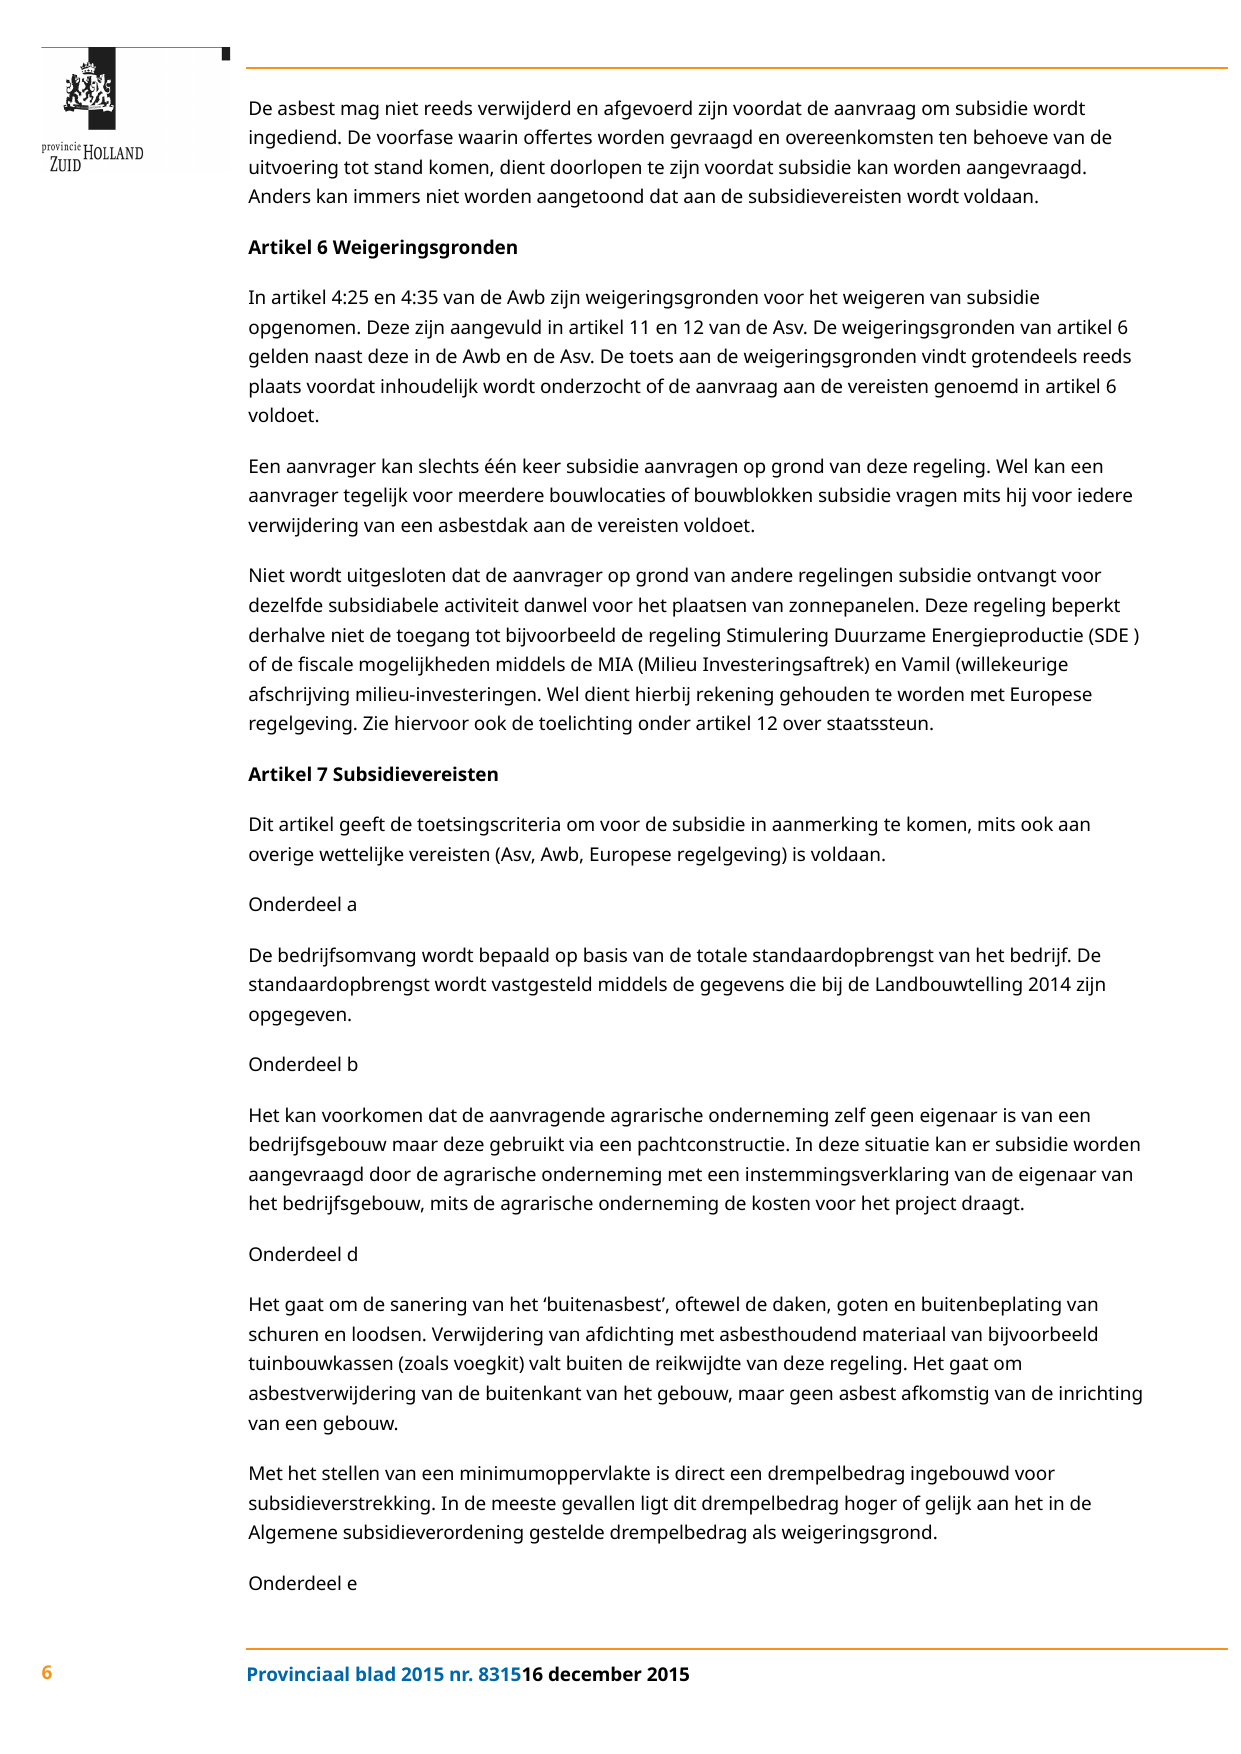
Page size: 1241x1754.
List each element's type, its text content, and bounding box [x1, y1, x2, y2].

text Artikel 7 Subsidievereisten [248, 761, 1152, 787]
text Artikel 6 Weigeringsgronden [248, 234, 1152, 260]
text Niet wordt uitgesloten dat de aanvrager op grond van andere regelingen subsidie ontvangt voor dezelfde subsidiabele activiteit danwel voor het plaatsen van zonnepanelen. Deze regeling beperkt derhalve niet de toegang tot bijvoorbeeld de regeling Stimulering Duurzame Energieproductie (SDE ) of de fiscale mogelijkheden middels de MIA (Milieu Investeringsaftrek) en Vamil (willekeurige afschrijving milieu-investeringen. Wel dient hierbij rekening gehouden te worden met Europese regelgeving. Zie hiervoor ook de toelichting onder artikel 12 over staatssteun. [248, 563, 1152, 736]
text Dit artikel geeft de toetsingscriteria om voor de subsidie in aanmerking te komen, mits ook aan overige wettelijke vereisten (Asv, Awb, Europese regelgeving) is voldaan. [248, 811, 1152, 867]
text Onderdeel a [248, 891, 1152, 917]
text Onderdeel d [248, 1241, 1152, 1267]
text Met het stellen van een minimumoppervlakte is direct een drempelbedrag ingebouwd voor subsidieverstrekking. In de meeste gevallen ligt dit drempelbedrag hoger of gelijk aan het in de Algemene subsidieverordening gestelde drempelbedrag als weigeringsgrond. [248, 1460, 1152, 1545]
text De asbest mag niet reeds verwijderd en afgevoerd zijn voordat de aanvraag om subsidie wordt ingediend. De voorfase waarin offertes worden gevraagd en overeenkomsten ten behoeve van de uitvoering tot stand komen, dient doorlopen te zijn voordat subsidie kan worden aangevraagd. Anders kan immers niet worden aangetoond dat aan de subsidievereisten wordt voldaan. [248, 95, 1152, 209]
text Onderdeel e [248, 1570, 1152, 1596]
text Het gaat om de sanering van het ‘buitenasbest’, oftewel de daken, goten en buitenbeplating van schuren en loodsen. Verwijdering van afdichting met asbesthoudend materiaal van bijvoorbeeld tuinbouwkassen (zoals voegkit) valt buiten de reikwijdte van deze regeling. Het gaat om asbestverwijdering van de buitenkant van het gebouw, maar geen asbest afkomstig van de inrichting van een gebouw. [248, 1291, 1152, 1436]
text Onderdeel b [248, 1051, 1152, 1077]
picture [41, 47, 231, 172]
text Een aanvrager kan slechts één keer subsidie aanvragen op grond van deze regeling. Wel kan een aanvrager tegelijk voor meerdere bouwlocaties of bouwblokken subsidie vragen mits hij voor iedere verwijdering van een asbestdak aan de vereisten voldoet. [248, 453, 1152, 538]
text De bedrijfsomvang wordt bepaald op basis van de totale standaardopbrengst van het bedrijf. De standaardopbrengst wordt vastgesteld middels de gegevens die bij de Landbouwtelling 2014 zijn opgegeven. [248, 942, 1152, 1027]
text In artikel 4:25 en 4:35 van de Awb zijn weigeringsgronden voor het weigeren van subsidie opgenomen. Deze zijn aangevuld in artikel 11 en 12 van de Asv. De weigeringsgronden van artikel 6 gelden naast deze in de Awb en de Asv. De toets aan de weigeringsgronden vindt grotendeels reeds plaats voordat inhoudelijk wordt onderzocht of de aanvraag aan de vereisten genoemd in artikel 6 voldoet. [248, 284, 1152, 428]
text Het kan voorkomen dat de aanvragende agrarische onderneming zelf geen eigenaar is van een bedrijfsgebouw maar deze gebruikt via een pachtconstructie. In deze situatie kan er subsidie worden aangevraagd door de agrarische onderneming met een instemmingsverklaring van de eigenaar van het bedrijfsgebouw, mits de agrarische onderneming de kosten voor het project draagt. [248, 1102, 1152, 1216]
